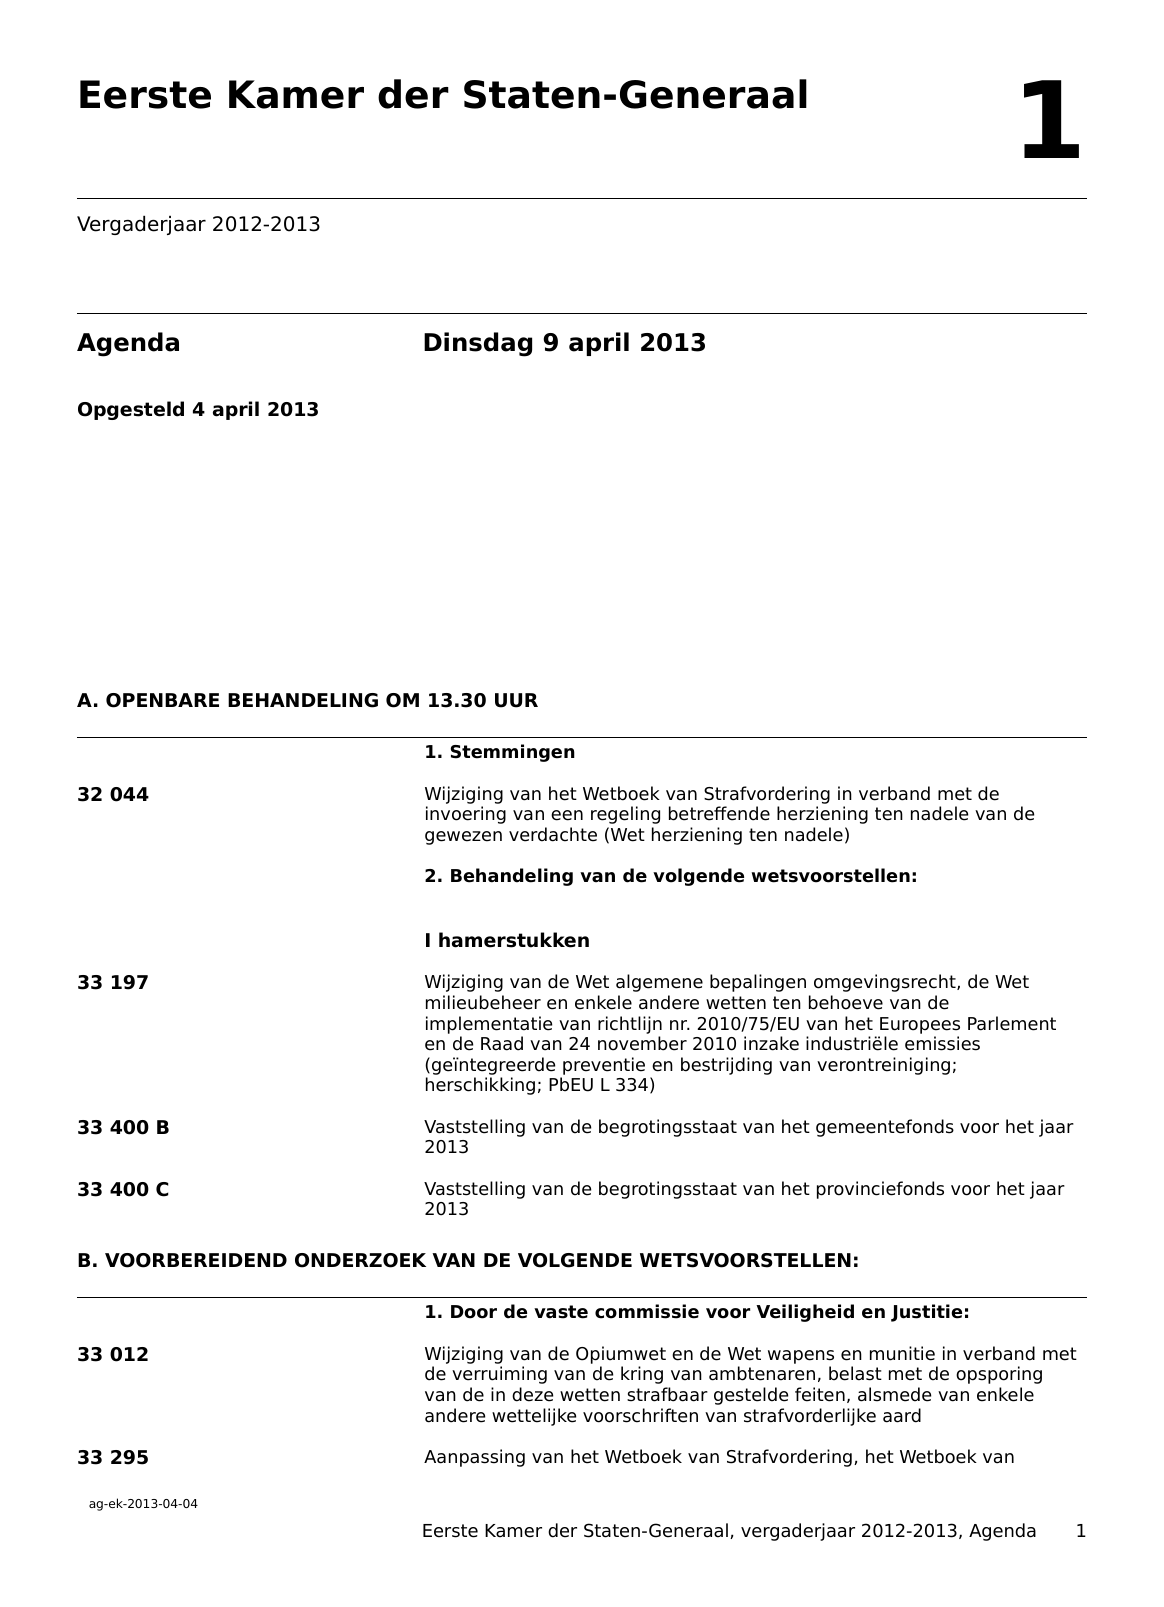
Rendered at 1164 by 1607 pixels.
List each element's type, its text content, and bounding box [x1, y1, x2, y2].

table_cell [401, 784, 418, 846]
table_cell 2. Behandeling van de volgende wetsvoorstellen: [418, 866, 1087, 887]
table_cell Agenda [77, 314, 422, 357]
table_cell [418, 1096, 1087, 1117]
table_cell Vaststelling van de begrotingsstaat van het gemeentefonds voor het jaar 2013 [418, 1117, 1087, 1158]
table_cell [401, 763, 418, 784]
table_cell [77, 1323, 401, 1344]
table_cell [418, 846, 1087, 866]
table_header [77, 738, 401, 763]
table_header [401, 738, 418, 763]
table_cell [401, 887, 418, 907]
table_cell Vaststelling van de begrotingsstaat van het provinciefonds voor het jaar 2013 [418, 1179, 1087, 1220]
table_cell [401, 1117, 418, 1158]
table_cell [401, 846, 418, 866]
table_cell 33 400 B [77, 1117, 401, 1158]
table_cell [77, 1158, 401, 1178]
table_header 1. Stemmingen [418, 738, 1087, 763]
table_header [77, 1298, 401, 1323]
table_cell [401, 952, 418, 972]
table_cell I hamerstukken [418, 908, 1087, 952]
table_cell Aanpassing van het Wetboek van Strafvordering, het Wetboek van [418, 1447, 1087, 1469]
table_cell [418, 887, 1087, 907]
table_cell 33 012 [77, 1344, 401, 1426]
table_cell [418, 1426, 1087, 1447]
table_cell [401, 866, 418, 887]
table_header [401, 1298, 418, 1323]
table_cell 33 400 C [77, 1179, 401, 1220]
table_header 1. Door de vaste commissie voor Veiligheid en Justitie: [418, 1298, 1087, 1323]
text ag-ek-2013-04-04 [88, 1497, 323, 1511]
table_header Eerste Kamer der Staten-Generaal [77, 59, 886, 198]
table_cell Vergaderjaar 2012-2013 [77, 199, 1087, 313]
table_cell [77, 1096, 401, 1117]
subtitle A. OPENBARE BEHANDELING OM 13.30 UUR [77, 690, 1087, 712]
table_cell Dinsdag 9 april 2013 [422, 314, 1087, 357]
table_cell [401, 1158, 418, 1178]
table_cell [401, 972, 418, 1096]
table_cell 33 295 [77, 1447, 401, 1469]
table_cell Wijziging van de Wet algemene bepalingen omgevingsrecht, de Wet milieubeheer en enkele andere wetten ten behoeve van de implementatie van richtlijn nr. 2010/75/EU van het Europees Parlement en de Raad van 24 november 2010 inzake industriële emissies (geïntegreerde preventie en bestrijding van verontreiniging; herschikking; PbEU L 334) [418, 972, 1087, 1096]
subtitle B. VOORBEREIDEND ONDERZOEK VAN DE VOLGENDE WETSVOORSTELLEN: [77, 1250, 1087, 1272]
table_cell [401, 1426, 418, 1447]
table_cell [77, 952, 401, 972]
table_cell Wijziging van het Wetboek van Strafvordering in verband met de invoering van een regeling betreffende herziening ten nadele van de gewezen verdachte (Wet herziening ten nadele) [418, 784, 1087, 846]
table_cell [77, 846, 401, 866]
table_cell [401, 1179, 418, 1220]
table_cell [401, 1447, 418, 1469]
table_cell [418, 1158, 1087, 1178]
table_cell 32 044 [77, 784, 401, 846]
table_cell [418, 1323, 1087, 1344]
table_cell Wijziging van de Opiumwet en de Wet wapens en munitie in verband met de verruiming van de kring van ambtenaren, belast met de opsporing van de in deze wetten strafbaar gestelde feiten, alsmede van enkele andere wettelijke voorschriften van strafvorderlijke aard [418, 1344, 1087, 1426]
table_cell [77, 1426, 401, 1447]
table_cell 33 197 [77, 972, 401, 1096]
table_cell [418, 763, 1087, 784]
table_cell [77, 908, 401, 952]
table_cell [401, 908, 418, 952]
table_cell [401, 1344, 418, 1426]
table_cell [77, 866, 401, 887]
table_cell [401, 1323, 418, 1344]
table_cell [401, 1096, 418, 1117]
table_cell [77, 887, 401, 907]
table_cell [77, 763, 401, 784]
table_header 1 [886, 59, 1087, 198]
text Opgesteld 4 april 2013 [77, 399, 1087, 421]
table_cell [418, 952, 1087, 972]
